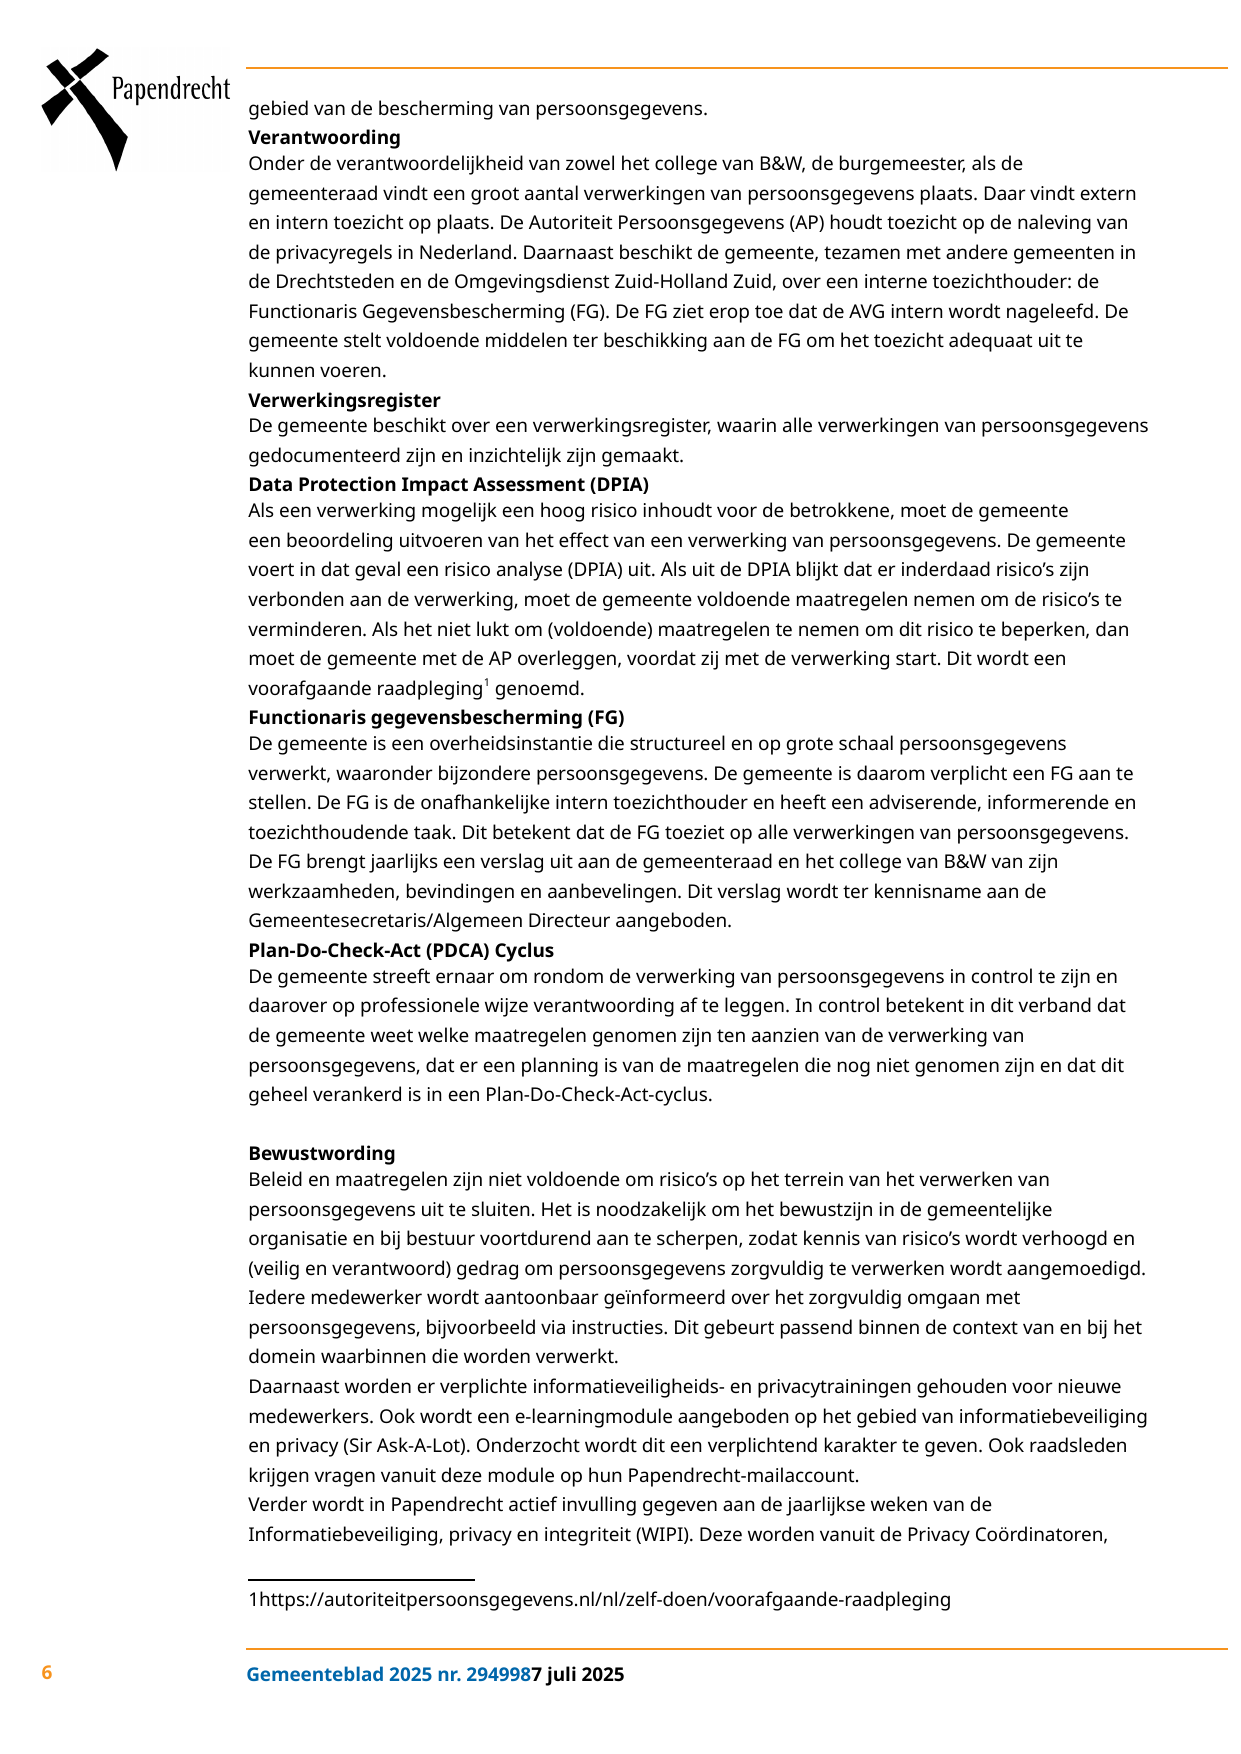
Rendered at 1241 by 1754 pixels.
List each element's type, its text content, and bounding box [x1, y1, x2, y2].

text Data Protection Impact Assessment (DPIA) [248, 472, 1152, 497]
text Beleid en maatregelen zijn niet voldoende om risico’s op het terrein van het verwerken van persoonsgegevens uit te sluiten. Het is noodzakelijk om het bewustzijn in de gemeentelijke organisatie en bij bestuur voortdurend aan te scherpen, zodat kennis van risico’s wordt verhoogd en (veilig en verantwoord) gedrag om persoonsgegevens zorgvuldig te verwerken wordt aangemoedigd. Iedere medewerker wordt aantoonbaar geïnformeerd over het zorgvuldig omgaan met persoonsgegevens, bijvoorbeeld via instructies. Dit gebeurt passend binnen de context van en bij het domein waarbinnen die worden verwerkt. [248, 1166, 1152, 1369]
text Onder de verantwoordelijkheid van zowel het college van B&W, de burgemeester, als de gemeenteraad vindt een groot aantal verwerkingen van persoonsgegevens plaats. Daar vindt extern en intern toezicht op plaats. De Autoriteit Persoonsgegevens (AP) houdt toezicht op de naleving van de privacyregels in Nederland. Daarnaast beschikt de gemeente, tezamen met andere gemeenten in de Drechtsteden en de Omgevingsdienst Zuid-Holland Zuid, over een interne toezichthouder: de Functionaris Gegevensbescherming (FG). De FG ziet erop toe dat de AVG intern wordt nageleefd. De gemeente stelt voldoende middelen ter beschikking aan de FG om het toezicht adequaat uit te kunnen voeren. [248, 150, 1152, 383]
text Verder wordt in Papendrecht actief invulling gegeven aan de jaarlijkse weken van de Informatiebeveiliging, privacy en integriteit (WIPI). Deze worden vanuit de Privacy Coördinatoren, [248, 1492, 1152, 1547]
text een beoordeling uitvoeren van het effect van een verwerking van persoonsgegevens. De gemeente voert in dat geval een risico analyse (DPIA) uit. Als uit de DPIA blijkt dat er inderdaad risico’s zijn verbonden aan de verwerking, moet de gemeente voldoende maatregelen nemen om de risico’s te verminderen. Als het niet lukt om (voldoende) maatregelen te nemen om dit risico te beperken, dan moet de gemeente met de AP overleggen, voordat zij met de verwerking start. Dit wordt een voorafgaande raadpleging genoemd. [248, 527, 1152, 701]
text Functionaris gegevensbescherming (FG) [248, 704, 1152, 730]
text Daarnaast worden er verplichte informatieveiligheids- en privacytrainingen gehouden voor nieuwe medewerkers. Ook wordt een e-learningmodule aangeboden op het gebied van informatiebeveiliging en privacy (Sir Ask-A-Lot). Onderzocht wordt dit een verplichtend karakter te geven. Ook raadsleden krijgen vragen vanuit deze module op hun Papendrecht-mailaccount. [248, 1373, 1152, 1488]
text Bewustwording [248, 1141, 1152, 1166]
text Plan-Do-Check-Act (PDCA) Cyclus [248, 937, 1152, 963]
text De gemeente streeft ernaar om rondom de verwerking van persoonsgegevens in control te zijn en daarover op professionele wijze verantwoording af te leggen. In control betekent in dit verband dat de gemeente weet welke maatregelen genomen zijn ten aanzien van de verwerking van persoonsgegevens, dat er een planning is van de maatregelen die nog niet genomen zijn en dat dit geheel verankerd is in een Plan-Do-Check-Act-cyclus. [248, 963, 1152, 1107]
text Verwerkingsregister [248, 387, 1152, 412]
picture [41, 47, 231, 172]
text De gemeente beschikt over een verwerkingsregister, waarin alle verwerkingen van persoonsgegevens gedocumenteerd zijn en inzichtelijk zijn gemaakt. [248, 412, 1152, 468]
text gebied van de bescherming van persoonsgegevens. [248, 95, 1152, 121]
text Als een verwerking mogelijk een hoog risico inhoudt voor de betrokkene, moet de gemeente [248, 497, 1152, 523]
text https://autoriteitpersoonsgegevens.nl/nl/zelf-doen/voorafgaande-raadpleging [248, 1586, 1152, 1612]
text De gemeente is een overheidsinstantie die structureel en op grote schaal persoonsgegevens verwerkt, waaronder bijzondere persoonsgegevens. De gemeente is daarom verplicht een FG aan te stellen. De FG is de onafhankelijke intern toezichthouder en heeft een adviserende, informerende en toezichthoudende taak. Dit betekent dat de FG toeziet op alle verwerkingen van persoonsgegevens. De FG brengt jaarlijks een verslag uit aan de gemeenteraad en het college van B&W van zijn werkzaamheden, bevindingen en aanbevelingen. Dit verslag wordt ter kennisname aan de Gemeentesecretaris/Algemeen Directeur aangeboden. [248, 730, 1152, 933]
text Verantwoording [248, 124, 1152, 150]
